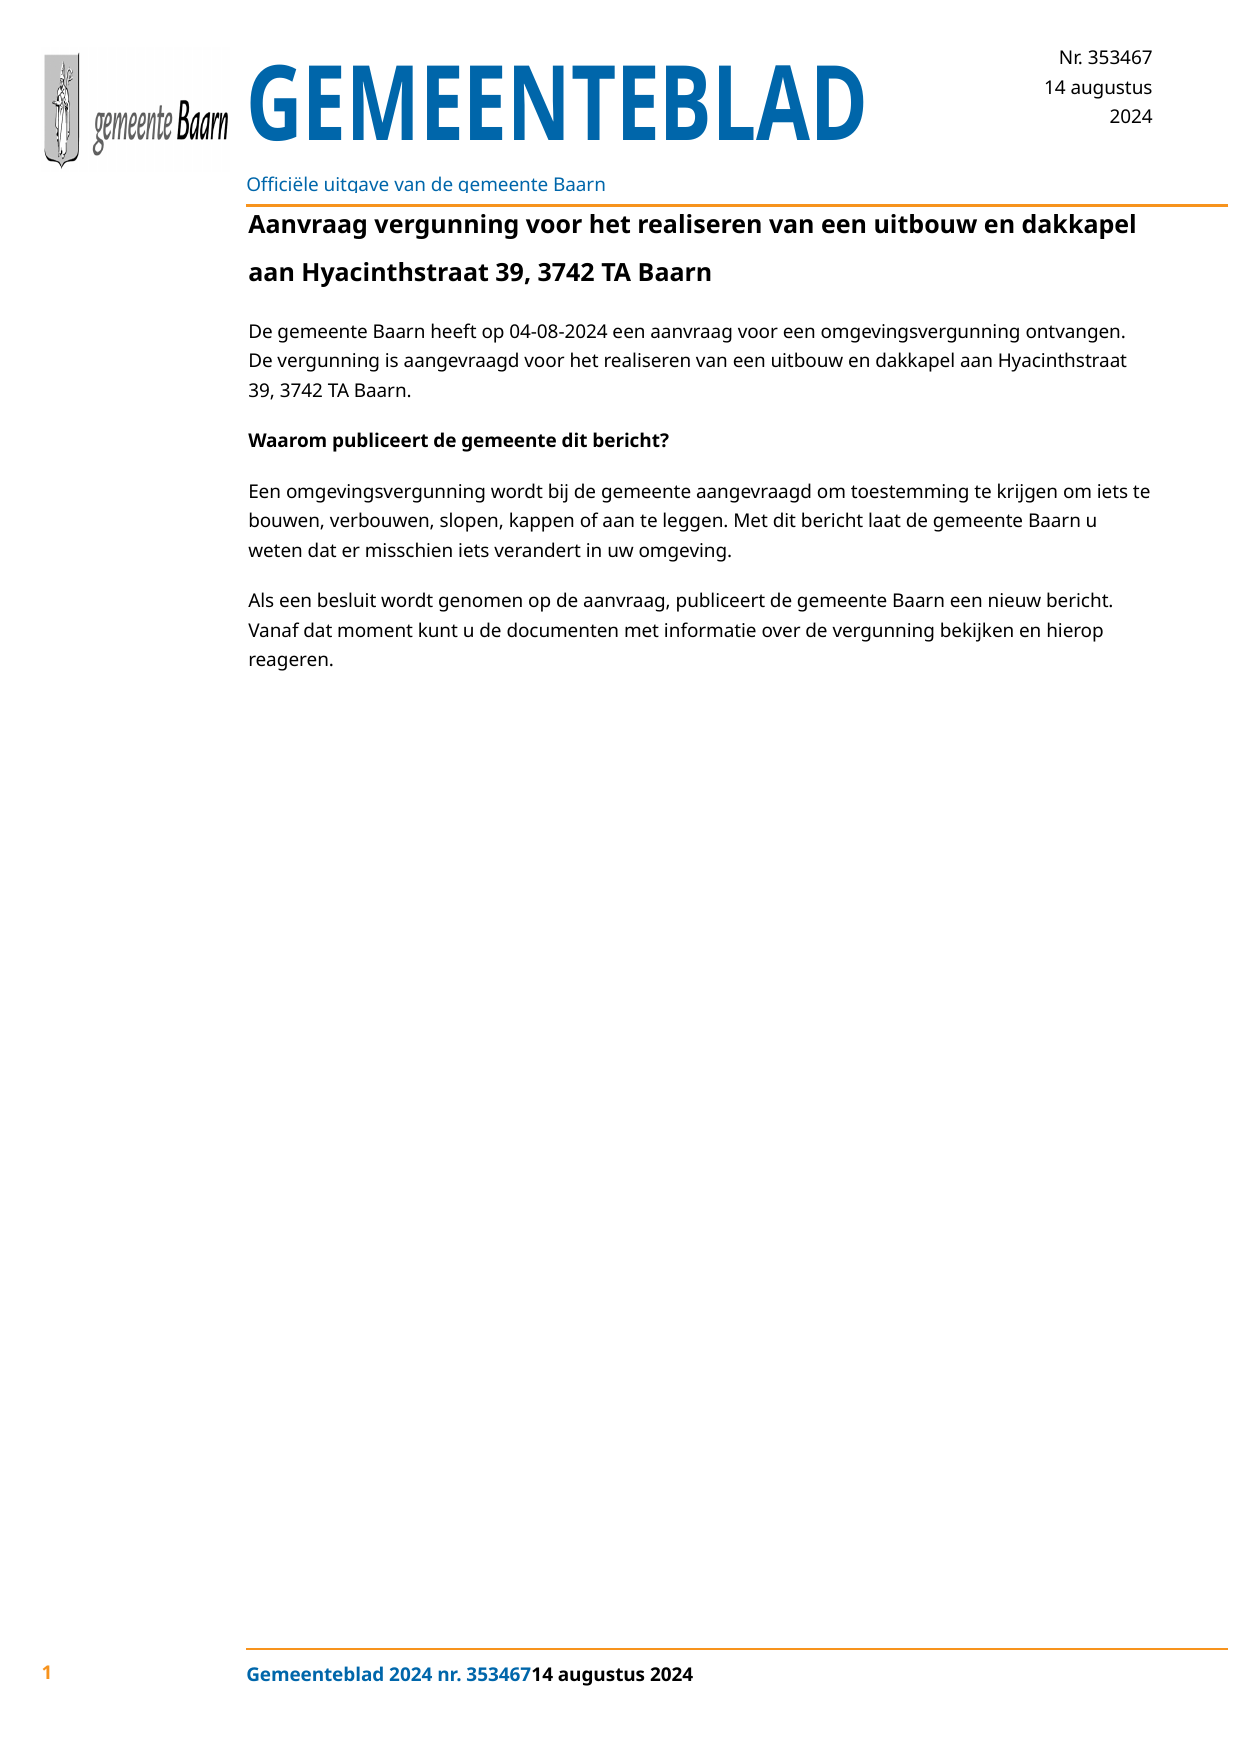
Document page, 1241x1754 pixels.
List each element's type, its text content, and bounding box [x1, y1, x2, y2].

text Aanvraag vergunning voor het realiseren van een uitbouw en dakkapel aan Hyacinthstraat 39, 3742 TA Baarn [248, 207, 1152, 288]
text Waarom publiceert de gemeente dit bericht? [248, 427, 1152, 453]
text Een omgevingsvergunning wordt bij de gemeente aangevraagd om toestemming te krijgen om iets te bouwen, verbouwen, slopen, kappen of aan te leggen. Met dit bericht laat de gemeente Baarn u weten dat er misschien iets verandert in uw omgeving. [248, 478, 1152, 563]
text De gemeente Baarn heeft op 04-08-2024 een aanvraag voor een omgevingsvergunning ontvangen. De vergunning is aangevraagd voor het realiseren van een uitbouw en dakkapel aan Hyacinthstraat 39, 3742 TA Baarn. [248, 318, 1152, 403]
text Als een besluit wordt genomen op de aanvraag, publiceert de gemeente Baarn een nieuw bericht. Vanaf dat moment kunt u de documenten met informatie over de vergunning bekijken en hierop reageren. [248, 587, 1152, 672]
picture [41, 47, 231, 172]
